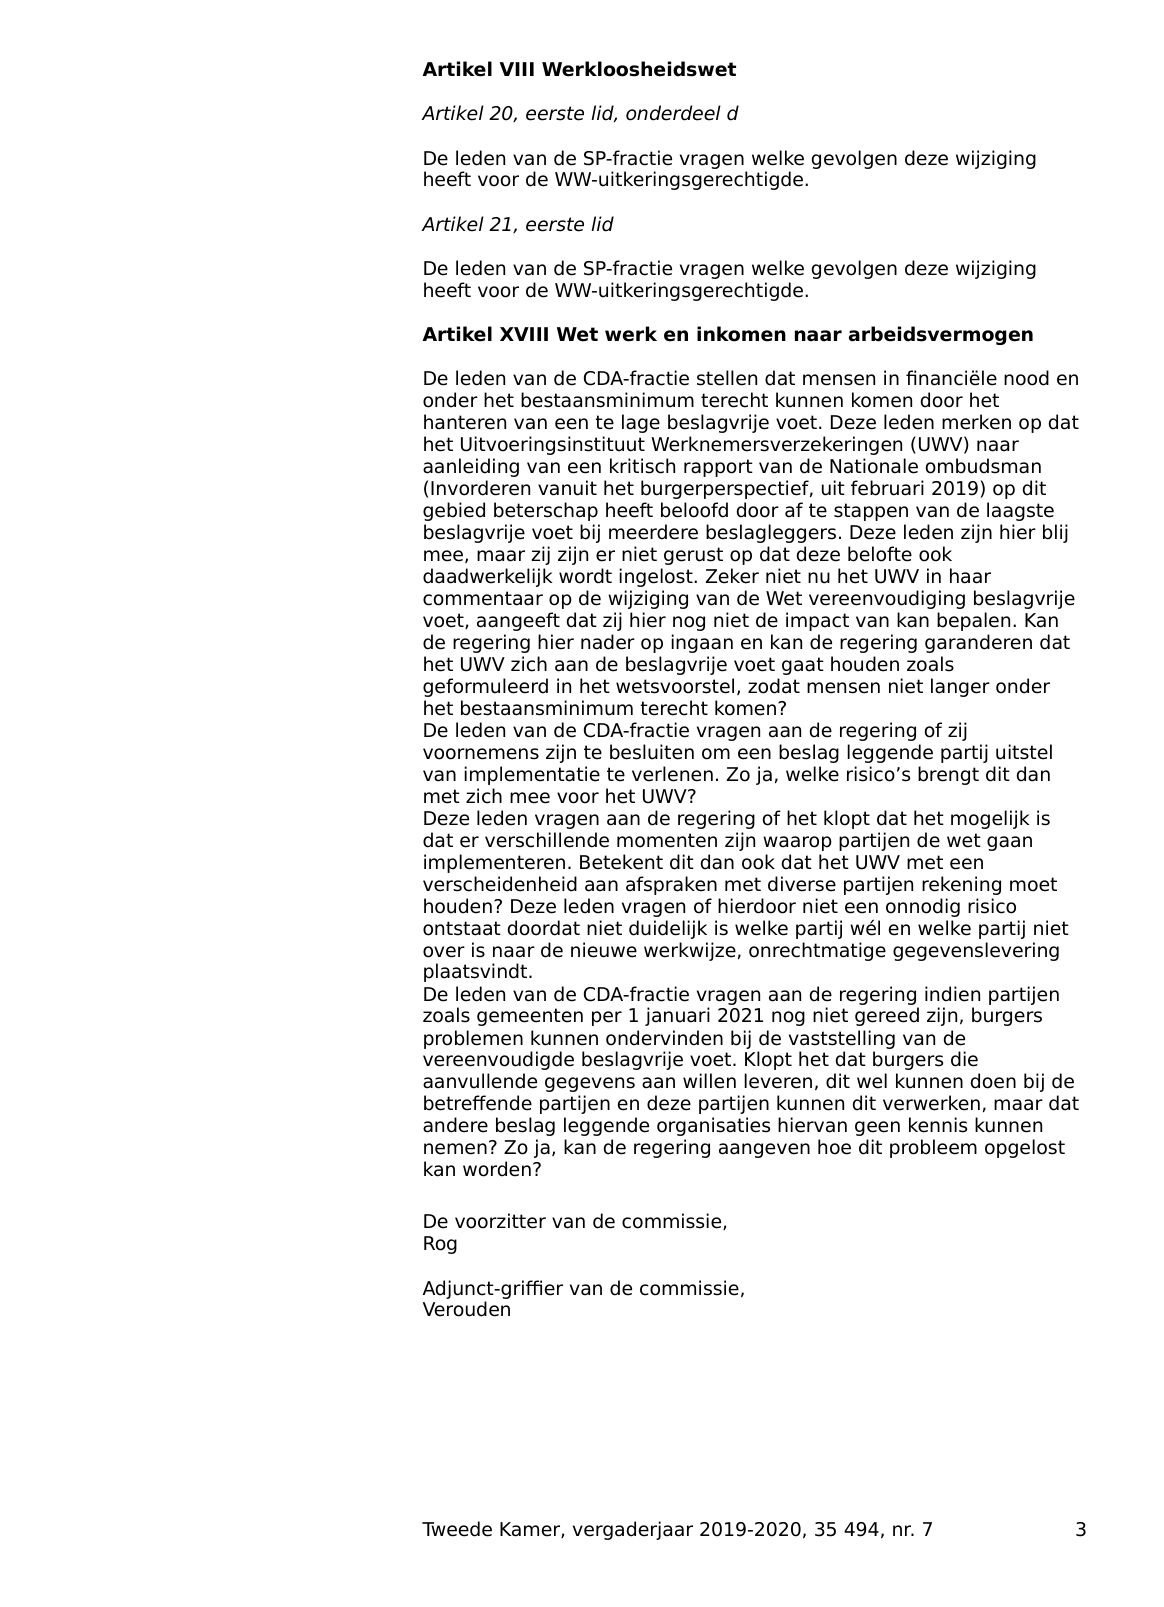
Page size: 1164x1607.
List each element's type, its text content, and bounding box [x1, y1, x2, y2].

text De leden van de CDA-fractie vragen aan de regering indien partijen zoals gemeenten per 1 januari 2021 nog niet gereed zijn, burgers problemen kunnen ondervinden bij de vaststelling van de vereenvoudigde beslagvrije voet. Klopt het dat burgers die aanvullende gegevens aan willen leveren, dit wel kunnen doen bij de betreffende partijen en deze partijen kunnen dit verwerken, maar dat andere beslag leggende organisaties hiervan geen kennis kunnen nemen? Zo ja, kan de regering aangeven hoe dit probleem opgelost kan worden? [422, 983, 1087, 1181]
text De voorzitter van de commissie, Rog [422, 1211, 1087, 1255]
subtitle Artikel 20, eerste lid, onderdeel d [422, 103, 1087, 125]
text Adjunct-griffier van de commissie, Verouden [422, 1277, 1087, 1321]
text Deze leden vragen aan de regering of het klopt dat het mogelijk is dat er verschillende momenten zijn waarop partijen de wet gaan implementeren. Betekent dit dan ook dat het UWV met een verscheidenheid aan afspraken met diverse partijen rekening moet houden? Deze leden vragen of hierdoor niet een onnodig risico ontstaat doordat niet duidelijk is welke partij wél en welke partij niet over is naar de nieuwe werkwijze, onrechtmatige gegevenslevering plaatsvindt. [422, 808, 1087, 983]
subtitle Artikel VIII Werkloosheidswet [422, 59, 1087, 81]
subtitle Artikel 21, eerste lid [422, 213, 1087, 236]
text De leden van de CDA-fractie stellen dat mensen in financiële nood en onder het bestaansminimum terecht kunnen komen door het hanteren van een te lage beslagvrije voet. Deze leden merken op dat het Uitvoeringsinstituut Werknemersverzekeringen (UWV) naar aanleiding van een kritisch rapport van de Nationale ombudsman (Invorderen vanuit het burgerperspectief, uit februari 2019) op dit gebied beterschap heeft beloofd door af te stappen van de laagste beslagvrije voet bij meerdere beslagleggers. Deze leden zijn hier blij mee, maar zij zijn er niet gerust op dat deze belofte ook daadwerkelijk wordt ingelost. Zeker niet nu het UWV in haar commentaar op de wijziging van de Wet vereenvoudiging beslagvrije voet, aangeeft dat zij hier nog niet de impact van kan bepalen. Kan de regering hier nader op ingaan en kan de regering garanderen dat het UWV zich aan de beslagvrije voet gaat houden zoals geformuleerd in het wetsvoorstel, zodat mensen niet langer onder het bestaansminimum terecht komen? [422, 368, 1087, 720]
text De leden van de SP-fractie vragen welke gevolgen deze wijziging heeft voor de WW-uitkeringsgerechtigde. [422, 258, 1087, 302]
subtitle Artikel XVIII Wet werk en inkomen naar arbeidsvermogen [422, 324, 1087, 346]
text De leden van de SP-fractie vragen welke gevolgen deze wijziging heeft voor de WW-uitkeringsgerechtigde. [422, 147, 1087, 191]
text De leden van de CDA-fractie vragen aan de regering of zij voornemens zijn te besluiten om een beslag leggende partij uitstel van implementatie te verlenen. Zo ja, welke risico’s brengt dit dan met zich mee voor het UWV? [422, 720, 1087, 808]
